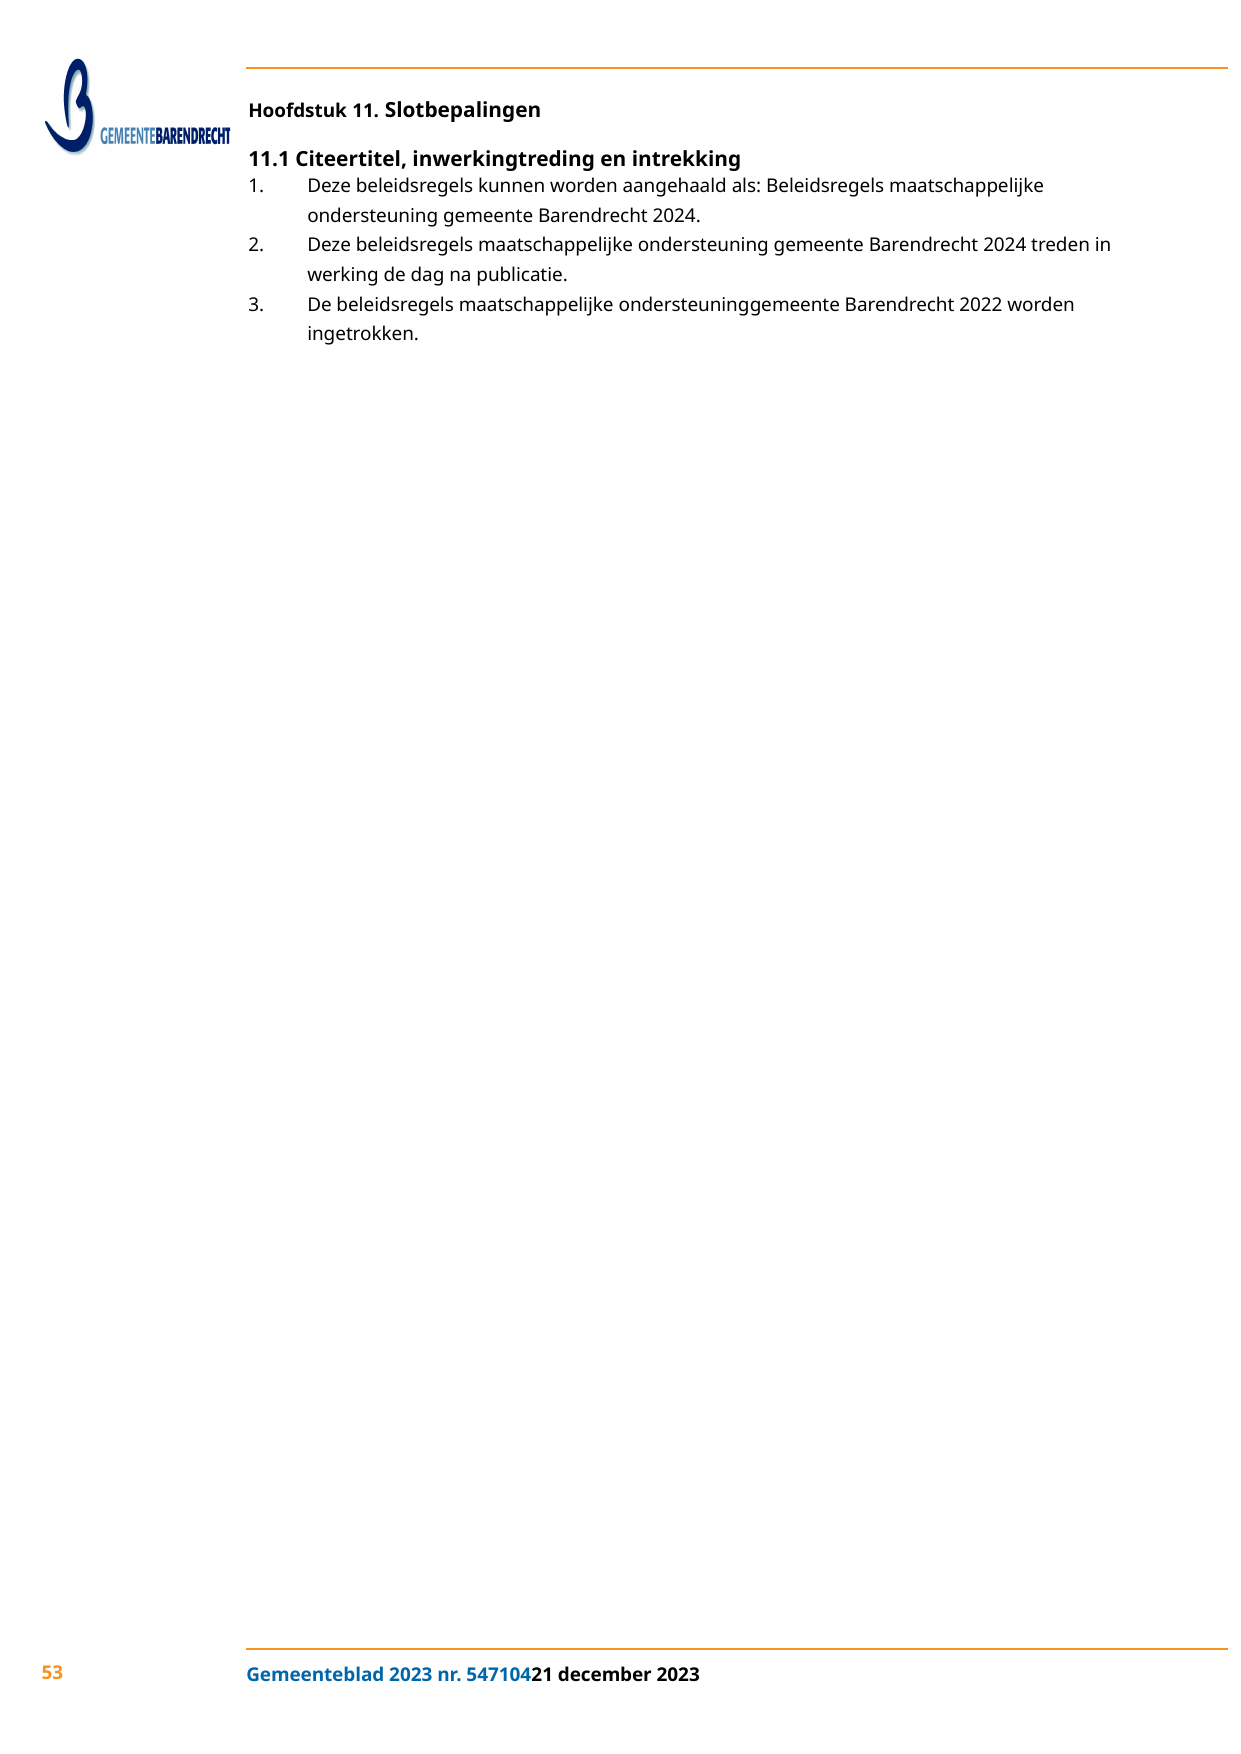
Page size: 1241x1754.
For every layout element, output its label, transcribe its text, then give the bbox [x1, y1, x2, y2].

list De beleidsregels maatschappelijke ondersteuninggemeente Barendrecht 2022 worden ingetrokken. [248, 291, 1152, 346]
text 11.1 Citeertitel, inwerkingtreding en intrekking [248, 144, 1152, 172]
text Hoofdstuk 11. Slotbepalingen [248, 95, 1152, 123]
list Deze beleidsregels maatschappelijke ondersteuning gemeente Barendrecht 2024 treden in werking de dag na publicatie. [248, 232, 1152, 287]
picture [41, 47, 231, 172]
list Deze beleidsregels kunnen worden aangehaald als: Beleidsregels maatschappelijke ondersteuning gemeente Barendrecht 2024. [248, 172, 1152, 228]
